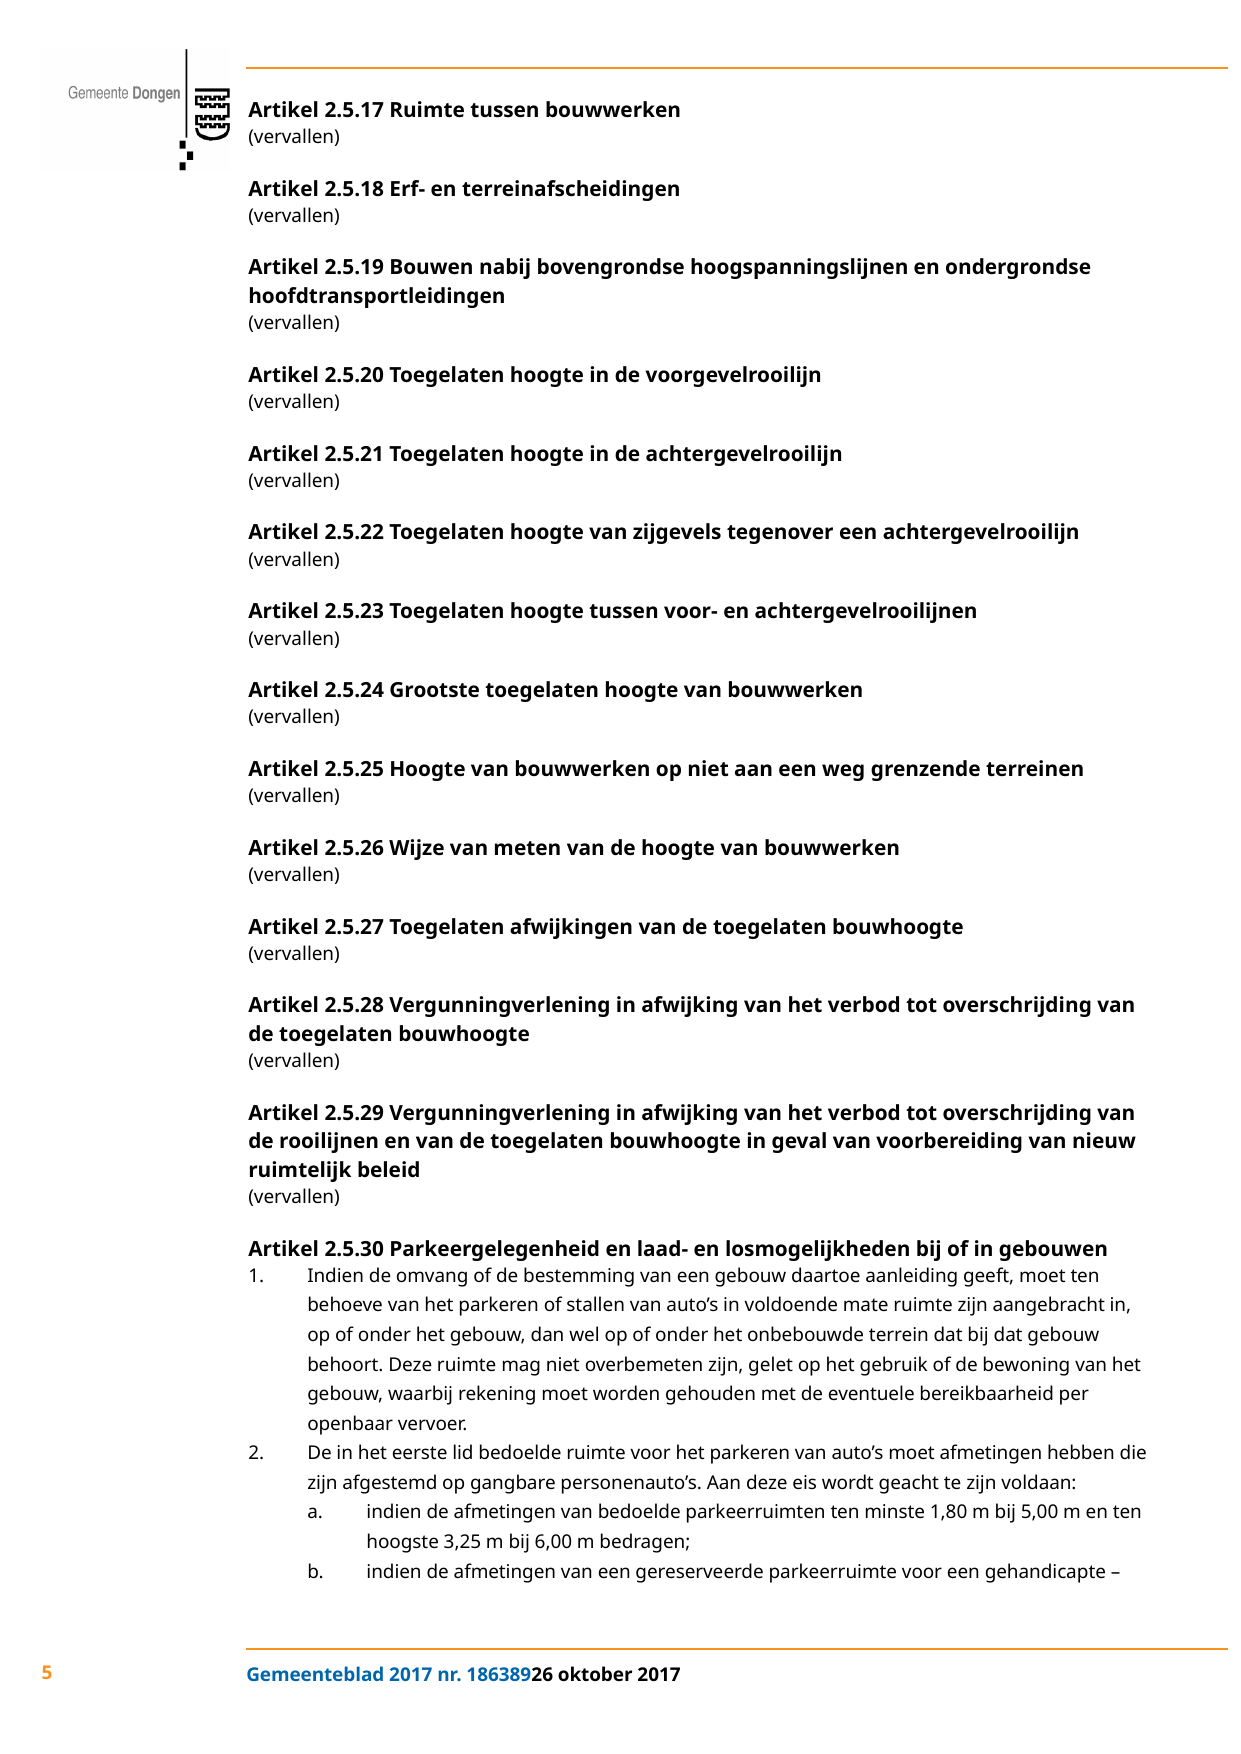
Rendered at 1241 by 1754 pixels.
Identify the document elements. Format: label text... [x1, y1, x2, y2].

text (vervallen) [248, 546, 1152, 572]
text Artikel 2.5.18 Erf- en terreinafscheidingen [248, 174, 1152, 202]
text Artikel 2.5.26 Wijze van meten van de hoogte van bouwwerken [248, 833, 1152, 861]
text Artikel 2.5.22 Toegelaten hoogte van zijgevels tegenover een achtergevelrooilijn [248, 517, 1152, 546]
text Artikel 2.5.30 Parkeergelegenheid en laad- en losmogelijkheden bij of in gebouwen [248, 1234, 1152, 1262]
text (vervallen) [248, 388, 1152, 414]
text Artikel 2.5.17 Ruimte tussen bouwwerken [248, 95, 1152, 123]
text (vervallen) [248, 202, 1152, 228]
list indien de afmetingen van een gereserveerde parkeerruimte voor een gehandicapte – [307, 1558, 1152, 1584]
picture [41, 47, 231, 172]
text Artikel 2.5.27 Toegelaten afwijkingen van de toegelaten bouwhoogte [248, 912, 1152, 940]
list De in het eerste lid bedoelde ruimte voor het parkeren van auto’s moet afmetingen hebben die zijn afgestemd op gangbare personenauto’s. Aan deze eis wordt geacht te zijn voldaan: [248, 1439, 1152, 1495]
list Indien de omvang of de bestemming van een gebouw daartoe aanleiding geeft, moet ten behoeve van het parkeren of stallen van auto’s in voldoende mate ruimte zijn aangebracht in, op of onder het gebouw, dan wel op of onder het onbebouwde terrein dat bij dat gebouw behoort. Deze ruimte mag niet overbemeten zijn, gelet op het gebruik of de bewoning van het gebouw, waarbij rekening moet worden gehouden met de eventuele bereikbaarheid per openbaar vervoer. [248, 1262, 1152, 1436]
text Artikel 2.5.28 Vergunningverlening in afwijking van het verbod tot overschrijding van de toegelaten bouwhoogte [248, 991, 1152, 1047]
text (vervallen) [248, 467, 1152, 493]
text (vervallen) [248, 940, 1152, 966]
list indien de afmetingen van bedoelde parkeerruimten ten minste 1,80 m bij 5,00 m en ten hoogste 3,25 m bij 6,00 m bedragen; [307, 1499, 1152, 1554]
text (vervallen) [248, 625, 1152, 651]
text (vervallen) [248, 861, 1152, 887]
text Artikel 2.5.24 Grootste toegelaten hoogte van bouwwerken [248, 675, 1152, 704]
text (vervallen) [248, 309, 1152, 335]
text Artikel 2.5.21 Toegelaten hoogte in de achtergevelrooilijn [248, 439, 1152, 467]
text (vervallen) [248, 782, 1152, 808]
text Artikel 2.5.25 Hoogte van bouwwerken op niet aan een weg grenzende terreinen [248, 754, 1152, 782]
text Artikel 2.5.29 Vergunningverlening in afwijking van het verbod tot overschrijding van de rooilijnen en van de toegelaten bouwhoogte in geval van voorbereiding van nieuw ruimtelijk beleid [248, 1098, 1152, 1183]
text (vervallen) [248, 123, 1152, 149]
text Artikel 2.5.20 Toegelaten hoogte in de voorgevelrooilijn [248, 360, 1152, 388]
text Artikel 2.5.19 Bouwen nabij bovengrondse hoogspanningslijnen en ondergrondse hoofdtransportleidingen [248, 252, 1152, 309]
text Artikel 2.5.23 Toegelaten hoogte tussen voor- en achtergevelrooilijnen [248, 596, 1152, 625]
text (vervallen) [248, 1047, 1152, 1073]
text (vervallen) [248, 704, 1152, 729]
text (vervallen) [248, 1183, 1152, 1209]
